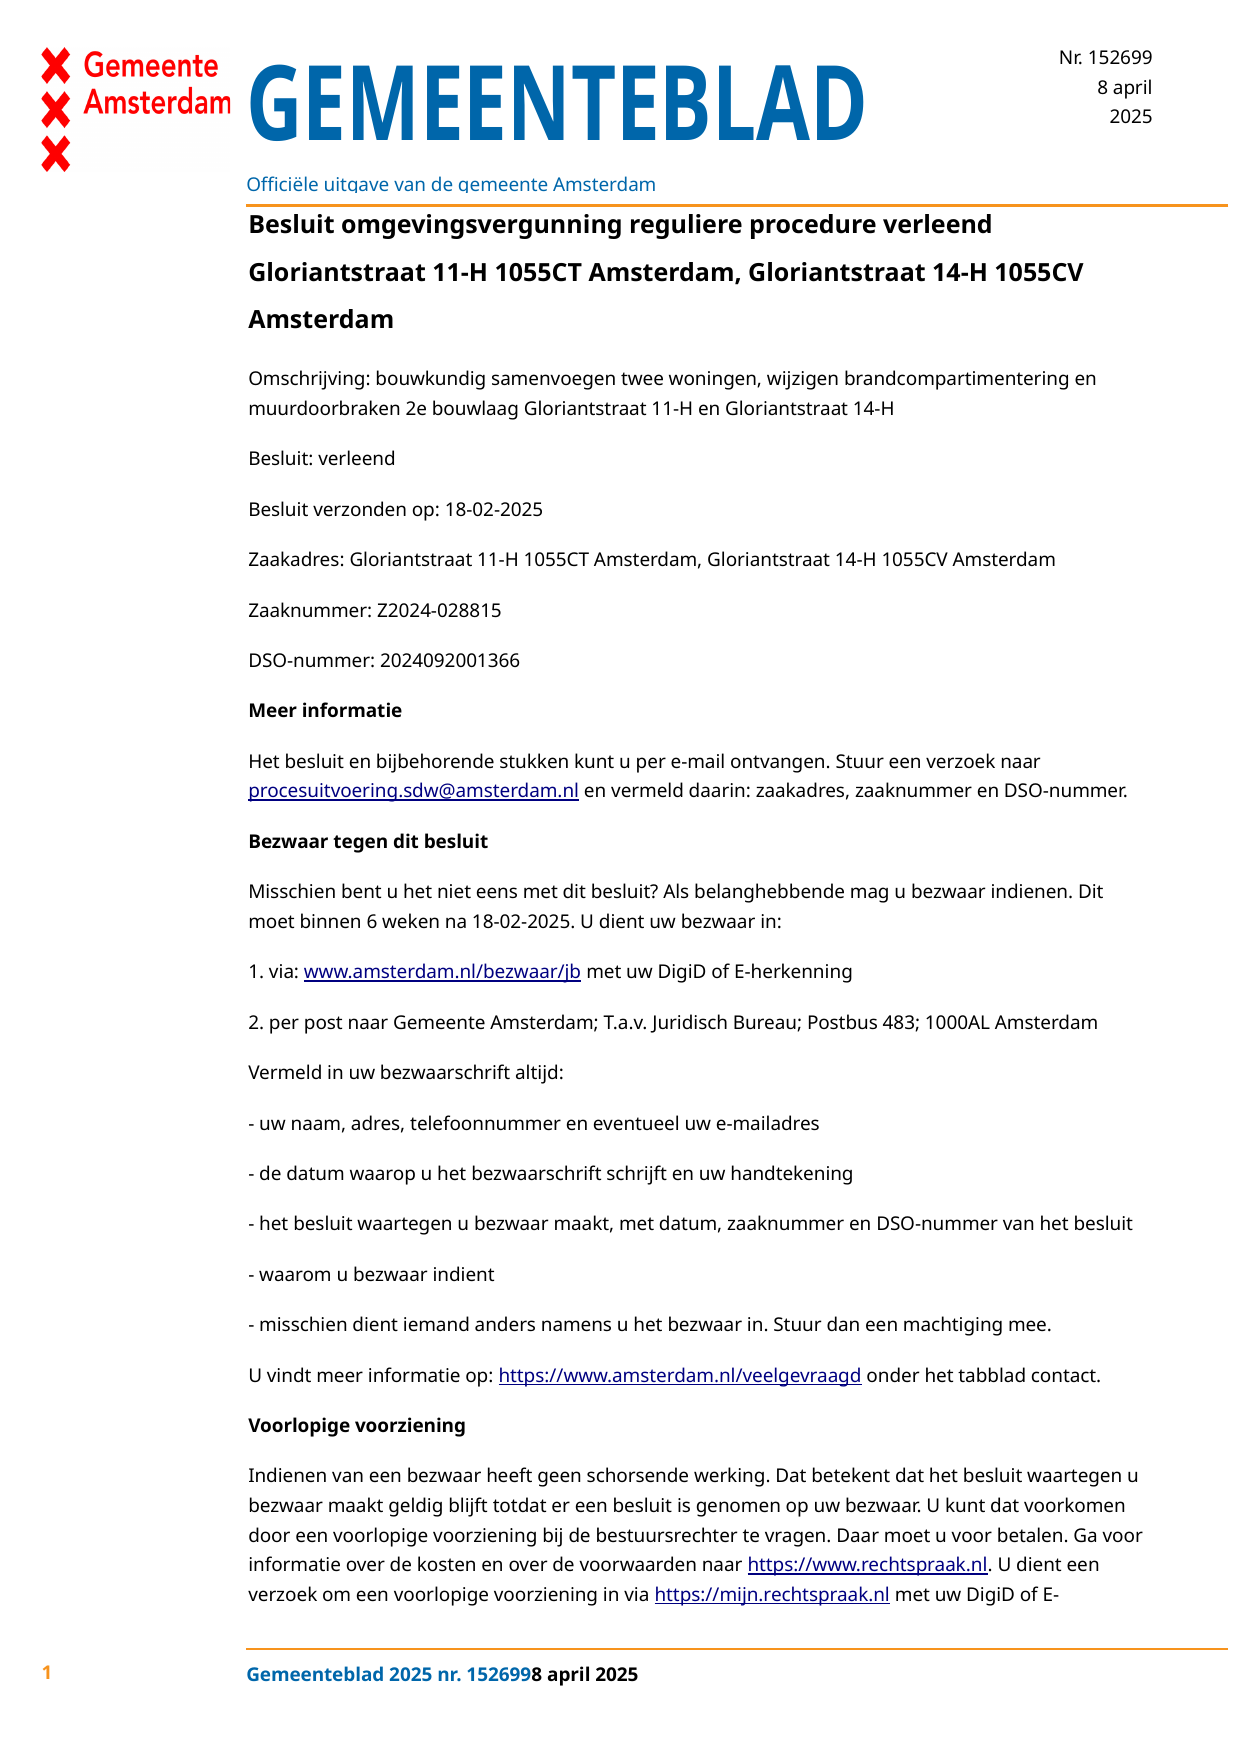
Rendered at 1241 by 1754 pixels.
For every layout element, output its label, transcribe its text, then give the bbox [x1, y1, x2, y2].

text - misschien dient iemand anders namens u het bezwaar in. Stuur dan een machtiging mee. [248, 1311, 1152, 1337]
text Besluit verzonden op: 18-02-2025 [248, 496, 1152, 522]
text Vermeld in uw bezwaarschrift altijd: [248, 1059, 1152, 1085]
text Voorlopige voorziening [248, 1412, 1152, 1438]
picture [41, 47, 231, 172]
text Indienen van een bezwaar heeft geen schorsende werking. Dat betekent dat het besluit waartegen u bezwaar maakt geldig blijft totdat er een besluit is genomen op uw bezwaar. U kunt dat voorkomen door een voorlopige voorziening bij de bestuursrechter te vragen. Daar moet u voor betalen. Ga voor informatie over de kosten en over de voorwaarden naar https://www.rechtspraak.nl. U dient een verzoek om een voorlopige voorziening in via https://mijn.rechtspraak.nl met uw DigiD of E- [248, 1463, 1152, 1607]
text U vindt meer informatie op: https://www.amsterdam.nl/veelgevraagd onder het tabblad contact. [248, 1362, 1152, 1387]
text Besluit: verleend [248, 446, 1152, 471]
text - uw naam, adres, telefoonnummer en eventueel uw e-mailadres [248, 1110, 1152, 1135]
text Bezwaar tegen dit besluit [248, 828, 1152, 854]
text Misschien bent u het niet eens met dit besluit? Als belanghebbende mag u bezwaar indienen. Dit moet binnen 6 weken na 18-02-2025. U dient uw bezwaar in: [248, 878, 1152, 934]
text Omschrijving: bouwkundig samenvoegen twee woningen, wijzigen brandcompartimentering en muurdoorbraken 2e bouwlaag Gloriantstraat 11-H en Gloriantstraat 14-H [248, 366, 1152, 421]
text 1. via: www.amsterdam.nl/bezwaar/jb met uw DigiD of E-herkenning [248, 958, 1152, 984]
text - het besluit waartegen u bezwaar maakt, met datum, zaaknummer en DSO-nummer van het besluit [248, 1211, 1152, 1236]
text Zaaknummer: Z2024-028815 [248, 597, 1152, 622]
text DSO-nummer: 2024092001366 [248, 647, 1152, 673]
text - waarom u bezwaar indient [248, 1261, 1152, 1287]
text Het besluit en bijbehorende stukken kunt u per e-mail ontvangen. Stuur een verzoek naar procesuitvoering.sdw@amsterdam.nl en vermeld daarin: zaakadres, zaaknummer en DSO-nummer. [248, 748, 1152, 803]
text Zaakadres: Gloriantstraat 11-H 1055CT Amsterdam, Gloriantstraat 14-H 1055CV Amsterdam [248, 546, 1152, 572]
text Meer informatie [248, 698, 1152, 723]
text - de datum waarop u het bezwaarschrift schrijft en uw handtekening [248, 1160, 1152, 1186]
text Besluit omgevingsvergunning reguliere procedure verleend Gloriantstraat 11-H 1055CT Amsterdam, Gloriantstraat 14-H 1055CV Amsterdam [248, 207, 1152, 336]
text 2. per post naar Gemeente Amsterdam; T.a.v. Juridisch Bureau; Postbus 483; 1000AL Amsterdam [248, 1009, 1152, 1034]
